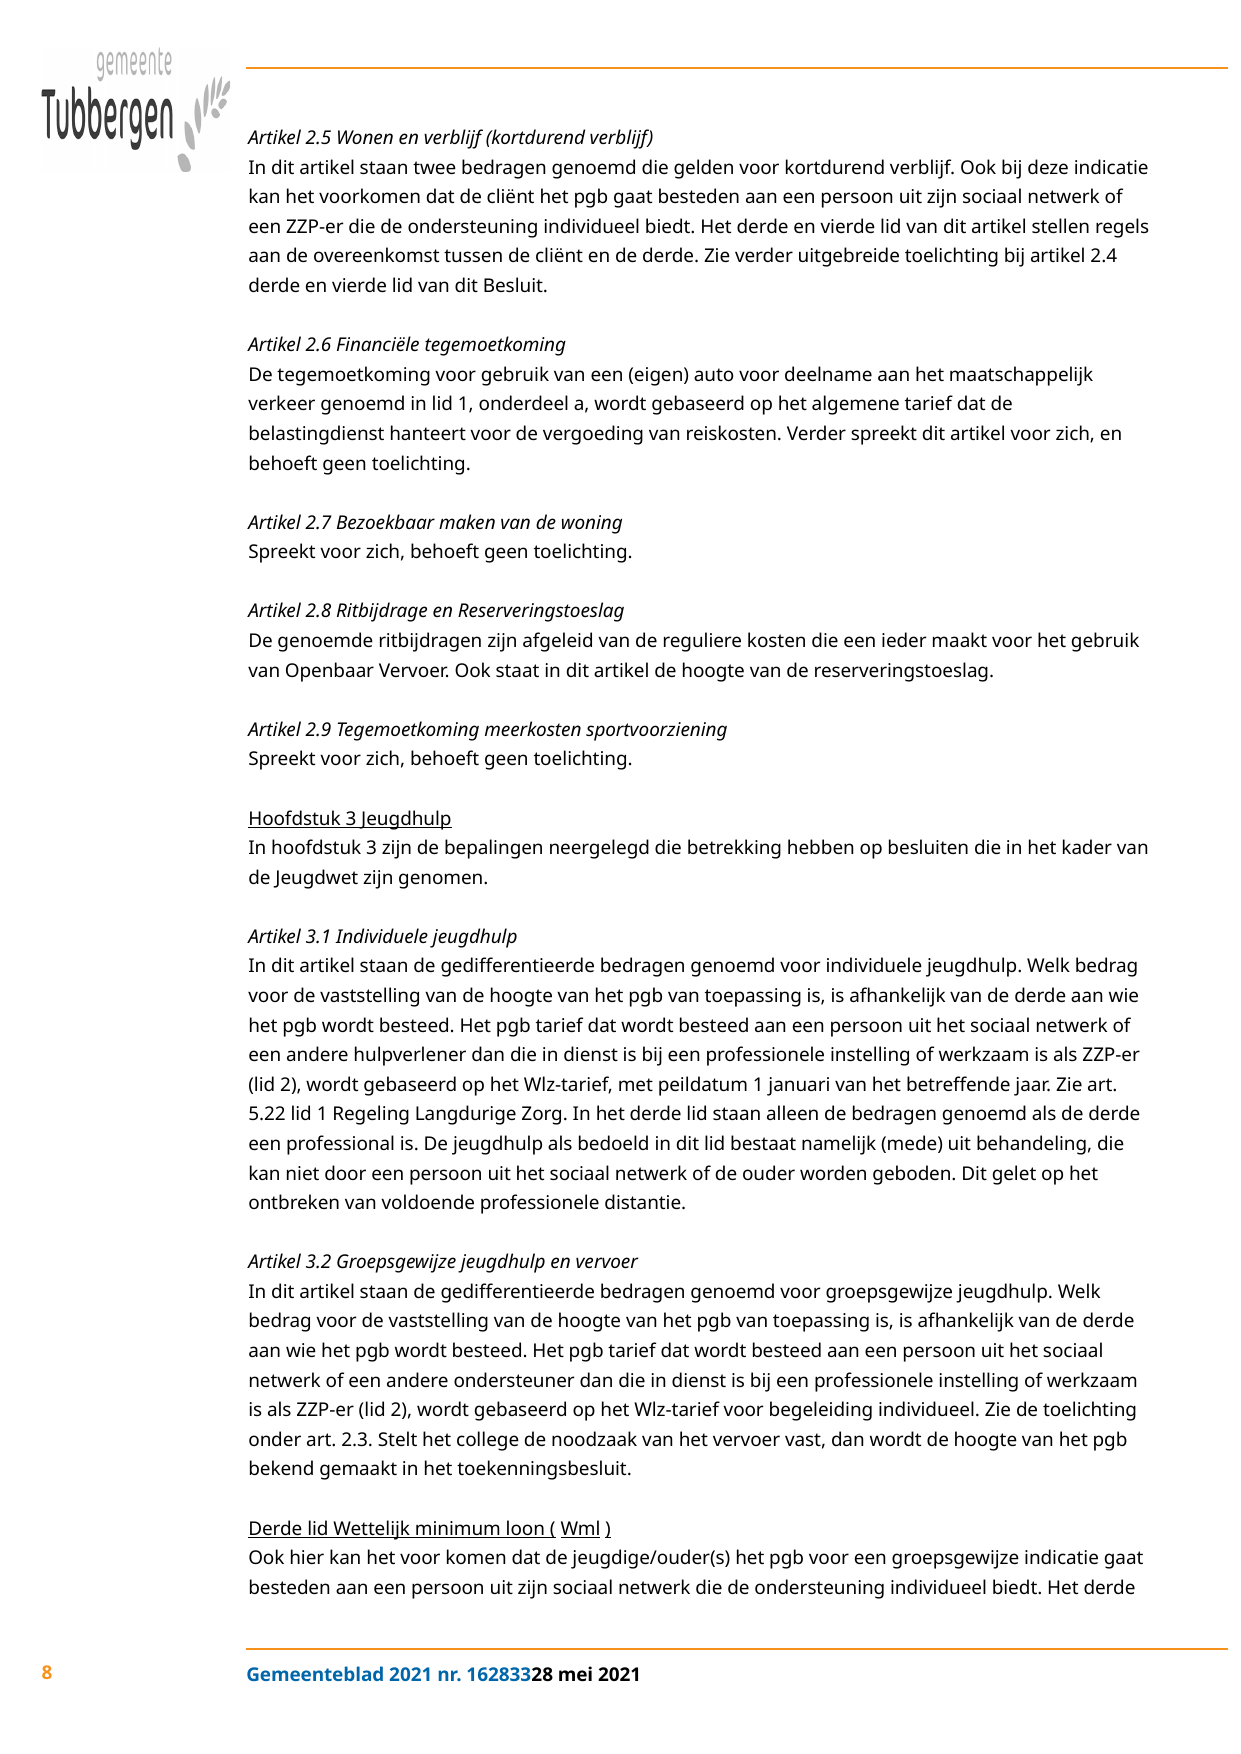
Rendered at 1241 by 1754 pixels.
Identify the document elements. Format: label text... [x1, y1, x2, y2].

text Artikel 2.8 Ritbijdrage en Reserveringstoeslag [248, 598, 1152, 623]
text Artikel 2.5 Wonen en verblijf (kortdurend verblijf) [248, 124, 1152, 150]
text Derde lid Wettelijk minimum loon ( Wml ) [248, 1515, 1152, 1541]
text Artikel 3.2 Groepsgewijze jeugdhulp en vervoer [248, 1248, 1152, 1274]
text Artikel 2.9 Tegemoetkoming meerkosten sportvoorziening [248, 716, 1152, 742]
text Spreekt voor zich, behoeft geen toelichting. [248, 746, 1152, 771]
text De genoemde ritbijdragen zijn afgeleid van de reguliere kosten die een ieder maakt voor het gebruik van Openbaar Vervoer. Ook staat in dit artikel de hoogte van de reserveringstoeslag. [248, 627, 1152, 683]
text In dit artikel staan de gedifferentieerde bedragen genoemd voor individuele jeugdhulp. Welk bedrag voor de vaststelling van de hoogte van het pgb van toepassing is, is afhankelijk van de derde aan wie het pgb wordt besteed. Het pgb tarief dat wordt besteed aan een persoon uit het sociaal netwerk of een andere hulpverlener dan die in dienst is bij een professionele instelling of werkzaam is als ZZP-er (lid 2), wordt gebaseerd op het Wlz-tarief, met peildatum 1 januari van het betreffende jaar. Zie art. 5.22 lid 1 Regeling Langdurige Zorg. In het derde lid staan alleen de bedragen genoemd als de derde een professional is. De jeugdhulp als bedoeld in dit lid bestaat namelijk (mede) uit behandeling, die kan niet door een persoon uit het sociaal netwerk of de ouder worden geboden. Dit gelet op het ontbreken van voldoende professionele distantie. [248, 953, 1152, 1215]
text De tegemoetkoming voor gebruik van een (eigen) auto voor deelname aan het maatschappelijk verkeer genoemd in lid 1, onderdeel a, wordt gebaseerd op het algemene tarief dat de belastingdienst hanteert voor de vergoeding van reiskosten. Verder spreekt dit artikel voor zich, en behoeft geen toelichting. [248, 361, 1152, 476]
text Artikel 2.7 Bezoekbaar maken van de woning [248, 509, 1152, 535]
text Artikel 2.6 Financiële tegemoetkoming [248, 331, 1152, 357]
picture [41, 47, 231, 172]
text In dit artikel staan twee bedragen genoemd die gelden voor kortdurend verblijf. Ook bij deze indicatie kan het voorkomen dat de cliënt het pgb gaat besteden aan een persoon uit zijn sociaal netwerk of een ZZP-er die de ondersteuning individueel biedt. Het derde en vierde lid van dit artikel stellen regels aan de overeenkomst tussen de cliënt en de derde. Zie verder uitgebreide toelichting bij artikel 2.4 derde en vierde lid van dit Besluit. [248, 154, 1152, 298]
text In hoofdstuk 3 zijn de bepalingen neergelegd die betrekking hebben op besluiten die in het kader van de Jeugdwet zijn genomen. [248, 834, 1152, 890]
text Artikel 3.1 Individuele jeugdhulp [248, 923, 1152, 949]
text Ook hier kan het voor komen dat de jeugdige/ouder(s) het pgb voor een groepsgewijze indicatie gaat besteden aan een persoon uit zijn sociaal netwerk die de ondersteuning individueel biedt. Het derde [248, 1544, 1152, 1600]
text Spreekt voor zich, behoeft geen toelichting. [248, 538, 1152, 564]
text In dit artikel staan de gedifferentieerde bedragen genoemd voor groepsgewijze jeugdhulp. Welk bedrag voor de vaststelling van de hoogte van het pgb van toepassing is, is afhankelijk van de derde aan wie het pgb wordt besteed. Het pgb tarief dat wordt besteed aan een persoon uit het sociaal netwerk of een andere ondersteuner dan die in dienst is bij een professionele instelling of werkzaam is als ZZP-er (lid 2), wordt gebaseerd op het Wlz-tarief voor begeleiding individueel. Zie de toelichting onder art. 2.3. Stelt het college de noodzaak van het vervoer vast, dan wordt de hoogte van het pgb bekend gemaakt in het toekenningsbesluit. [248, 1278, 1152, 1481]
text Hoofdstuk 3 Jeugdhulp [248, 805, 1152, 831]
